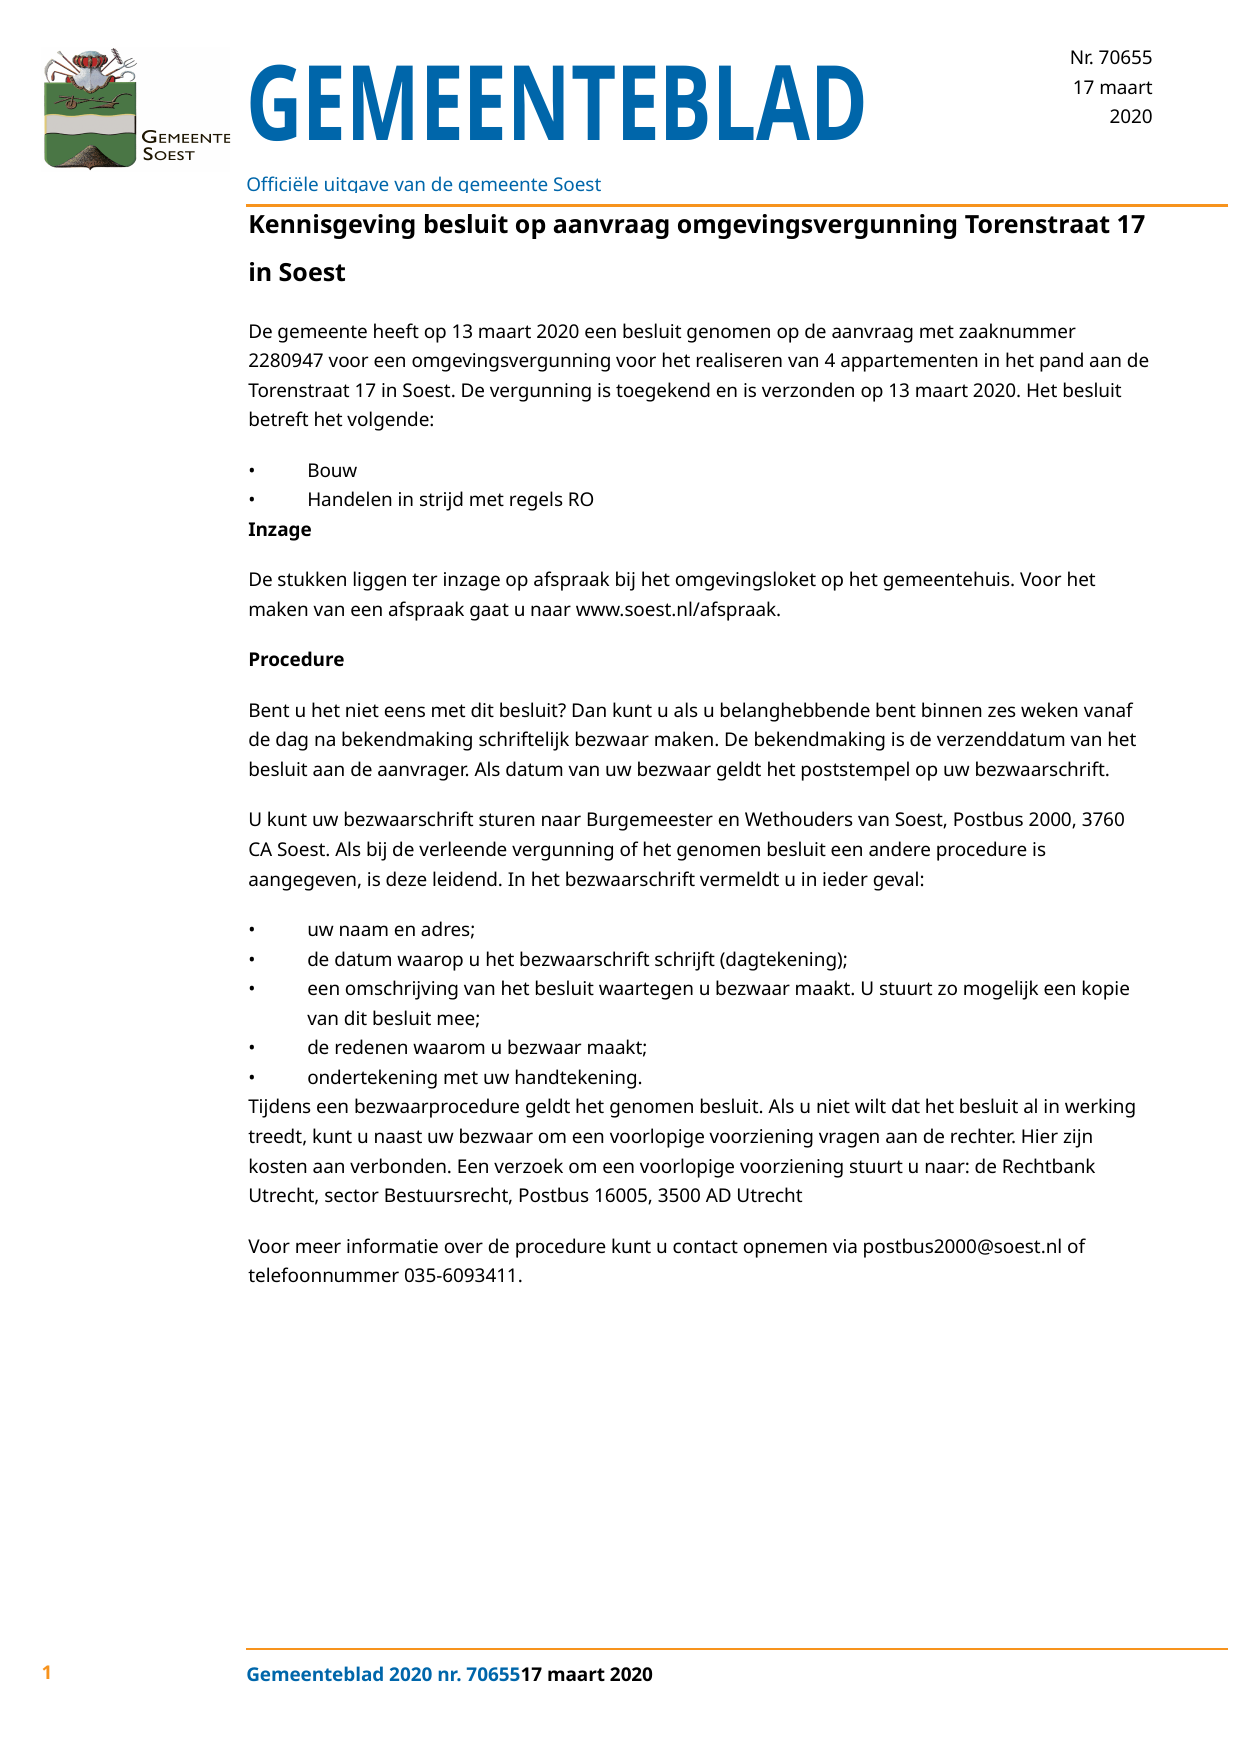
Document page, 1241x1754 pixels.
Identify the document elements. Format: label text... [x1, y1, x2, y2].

text Inzage [248, 516, 1152, 542]
text De stukken liggen ter inzage op afspraak bij het omgevingsloket op het gemeentehuis. Voor het maken van een afspraak gaat u naar www.soest.nl/afspraak. [248, 567, 1152, 622]
list een omschrijving van het besluit waartegen u bezwaar maakt. U stuurt zo mogelijk een kopie van dit besluit mee; [248, 975, 1152, 1031]
list de datum waarop u het bezwaarschrift schrijft (dagtekening); [248, 946, 1152, 972]
text U kunt uw bezwaarschrift sturen naar Burgemeester en Wethouders van Soest, Postbus 2000, 3760 CA Soest. Als bij de verleende vergunning of het genomen besluit een andere procedure is aangegeven, is deze leidend. In het bezwaarschrift vermeldt u in ieder geval: [248, 807, 1152, 892]
list Handelen in strijd met regels RO [248, 487, 1152, 512]
text Bent u het niet eens met dit besluit? Dan kunt u als u belanghebbende bent binnen zes weken vanaf de dag na bekendmaking schriftelijk bezwaar maken. De bekendmaking is de verzenddatum van het besluit aan de aanvrager. Als datum van uw bezwaar geldt het poststempel op uw bezwaarschrift. [248, 697, 1152, 782]
list Bouw [248, 457, 1152, 483]
text Procedure [248, 647, 1152, 672]
text Voor meer informatie over de procedure kunt u contact opnemen via postbus2000@soest.nl of telefoonnummer 035-6093411. [248, 1233, 1152, 1288]
picture [41, 47, 231, 172]
text De gemeente heeft op 13 maart 2020 een besluit genomen op de aanvraag met zaaknummer 2280947 voor een omgevingsvergunning voor het realiseren van 4 appartementen in het pand aan de Torenstraat 17 in Soest. De vergunning is toegekend en is verzonden op 13 maart 2020. Het besluit betreft het volgende: [248, 318, 1152, 432]
list de redenen waarom u bezwaar maakt; [248, 1034, 1152, 1060]
list uw naam en adres; [248, 916, 1152, 942]
text Kennisgeving besluit op aanvraag omgevingsvergunning Torenstraat 17 in Soest [248, 207, 1152, 288]
list ondertekening met uw handtekening. [248, 1064, 1152, 1090]
text Tijdens een bezwaarprocedure geldt het genomen besluit. Als u niet wilt dat het besluit al in werking treedt, kunt u naast uw bezwaar om een voorlopige voorziening vragen aan de rechter. Hier zijn kosten aan verbonden. Een verzoek om een voorlopige voorziening stuurt u naar: de Rechtbank Utrecht, sector Bestuursrecht, Postbus 16005, 3500 AD Utrecht [248, 1094, 1152, 1208]
